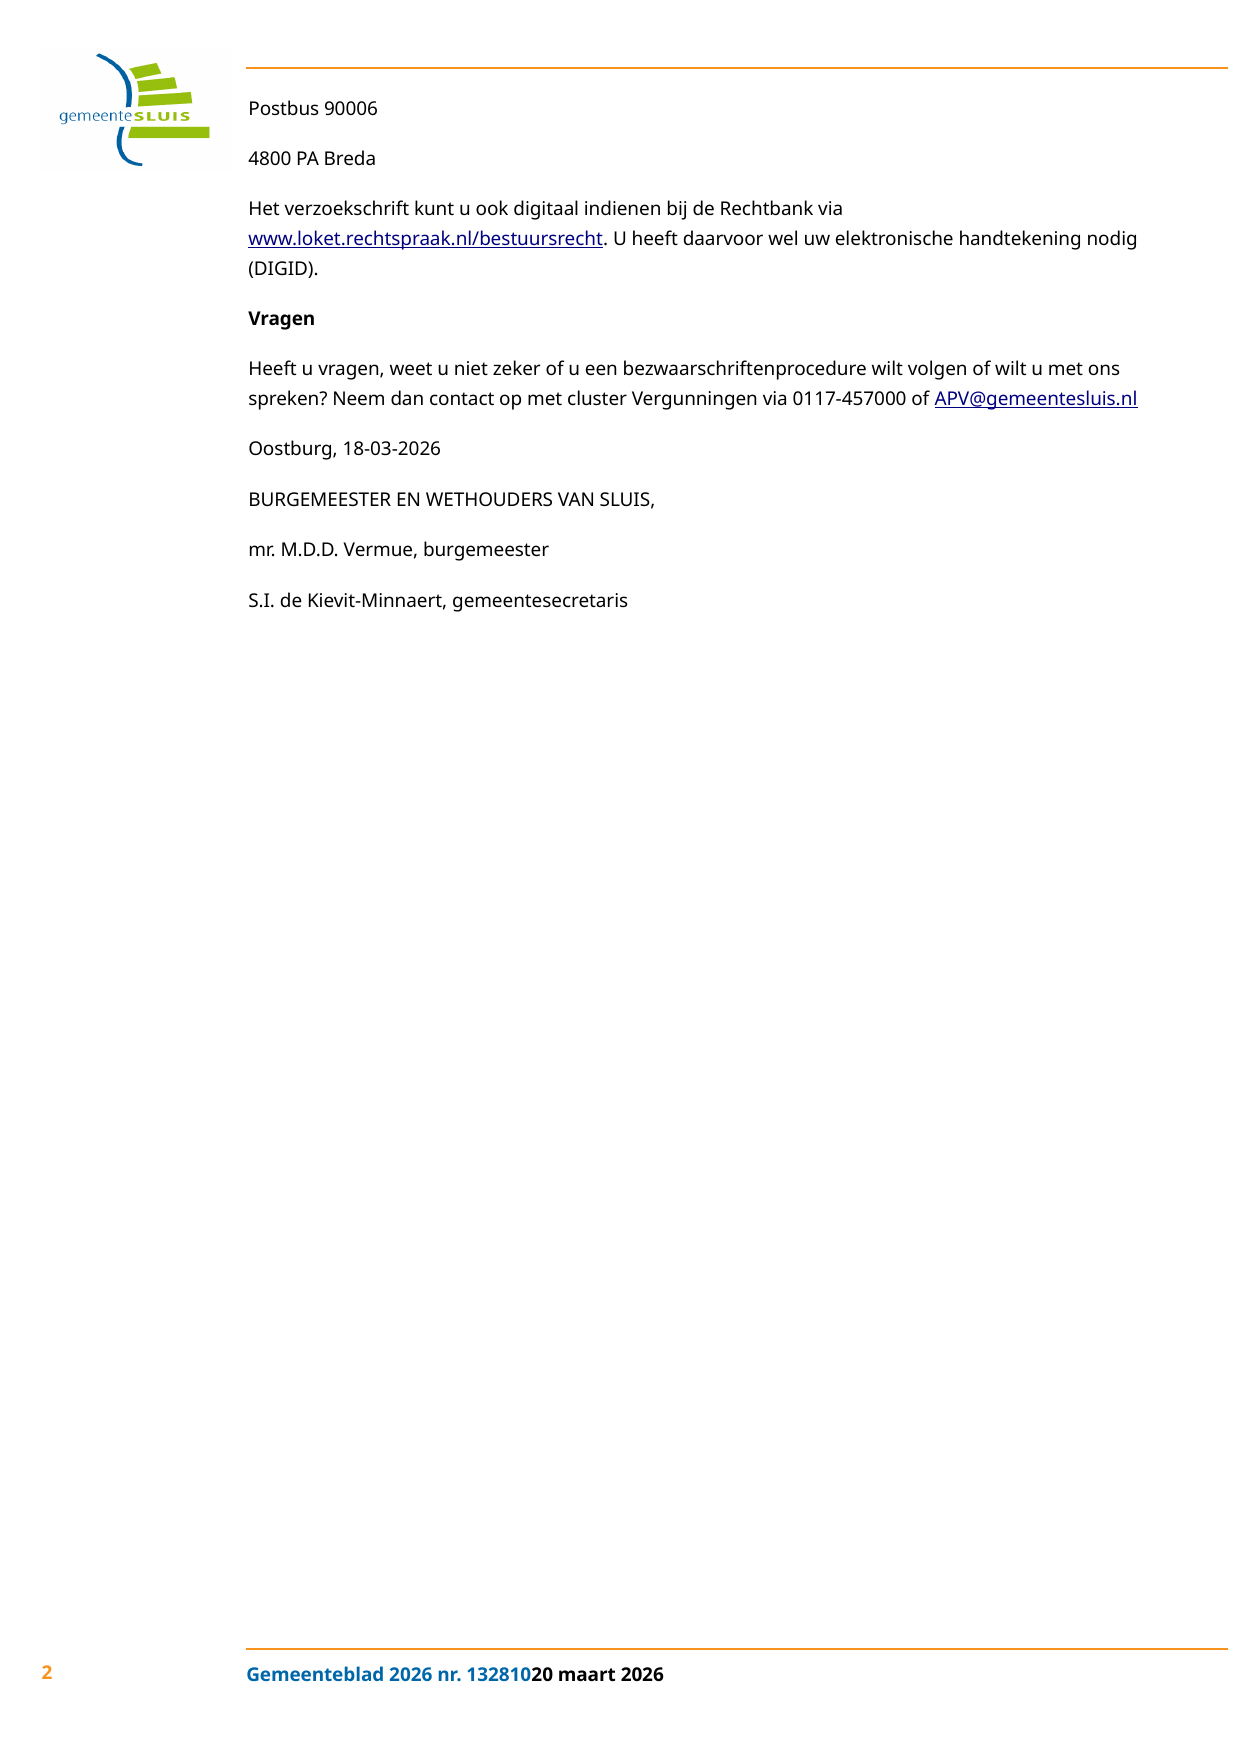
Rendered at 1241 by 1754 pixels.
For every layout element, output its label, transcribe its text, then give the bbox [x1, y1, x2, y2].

picture [41, 47, 231, 172]
text mr. M.D.D. Vermue, burgemeester [248, 536, 1152, 562]
text Heeft u vragen, weet u niet zeker of u een bezwaarschriftenprocedure wilt volgen of wilt u met ons spreken? Neem dan contact op met cluster Vergunningen via 0117-457000 of APV@gemeentesluis.nl [248, 356, 1152, 411]
text Vragen [248, 305, 1152, 331]
text BURGEMEESTER EN WETHOUDERS VAN SLUIS, [248, 486, 1152, 512]
text S.I. de Kievit-Minnaert, gemeentesecretaris [248, 587, 1152, 613]
text 4800 PA Breda [248, 145, 1152, 171]
text Het verzoekschrift kunt u ook digitaal indienen bij de Rechtbank via www.loket.rechtspraak.nl/bestuursrecht. U heeft daarvoor wel uw elektronische handtekening nodig (DIGID). [248, 196, 1152, 281]
text Oostburg, 18-03-2026 [248, 436, 1152, 461]
text Postbus 90006 [248, 95, 1152, 121]
